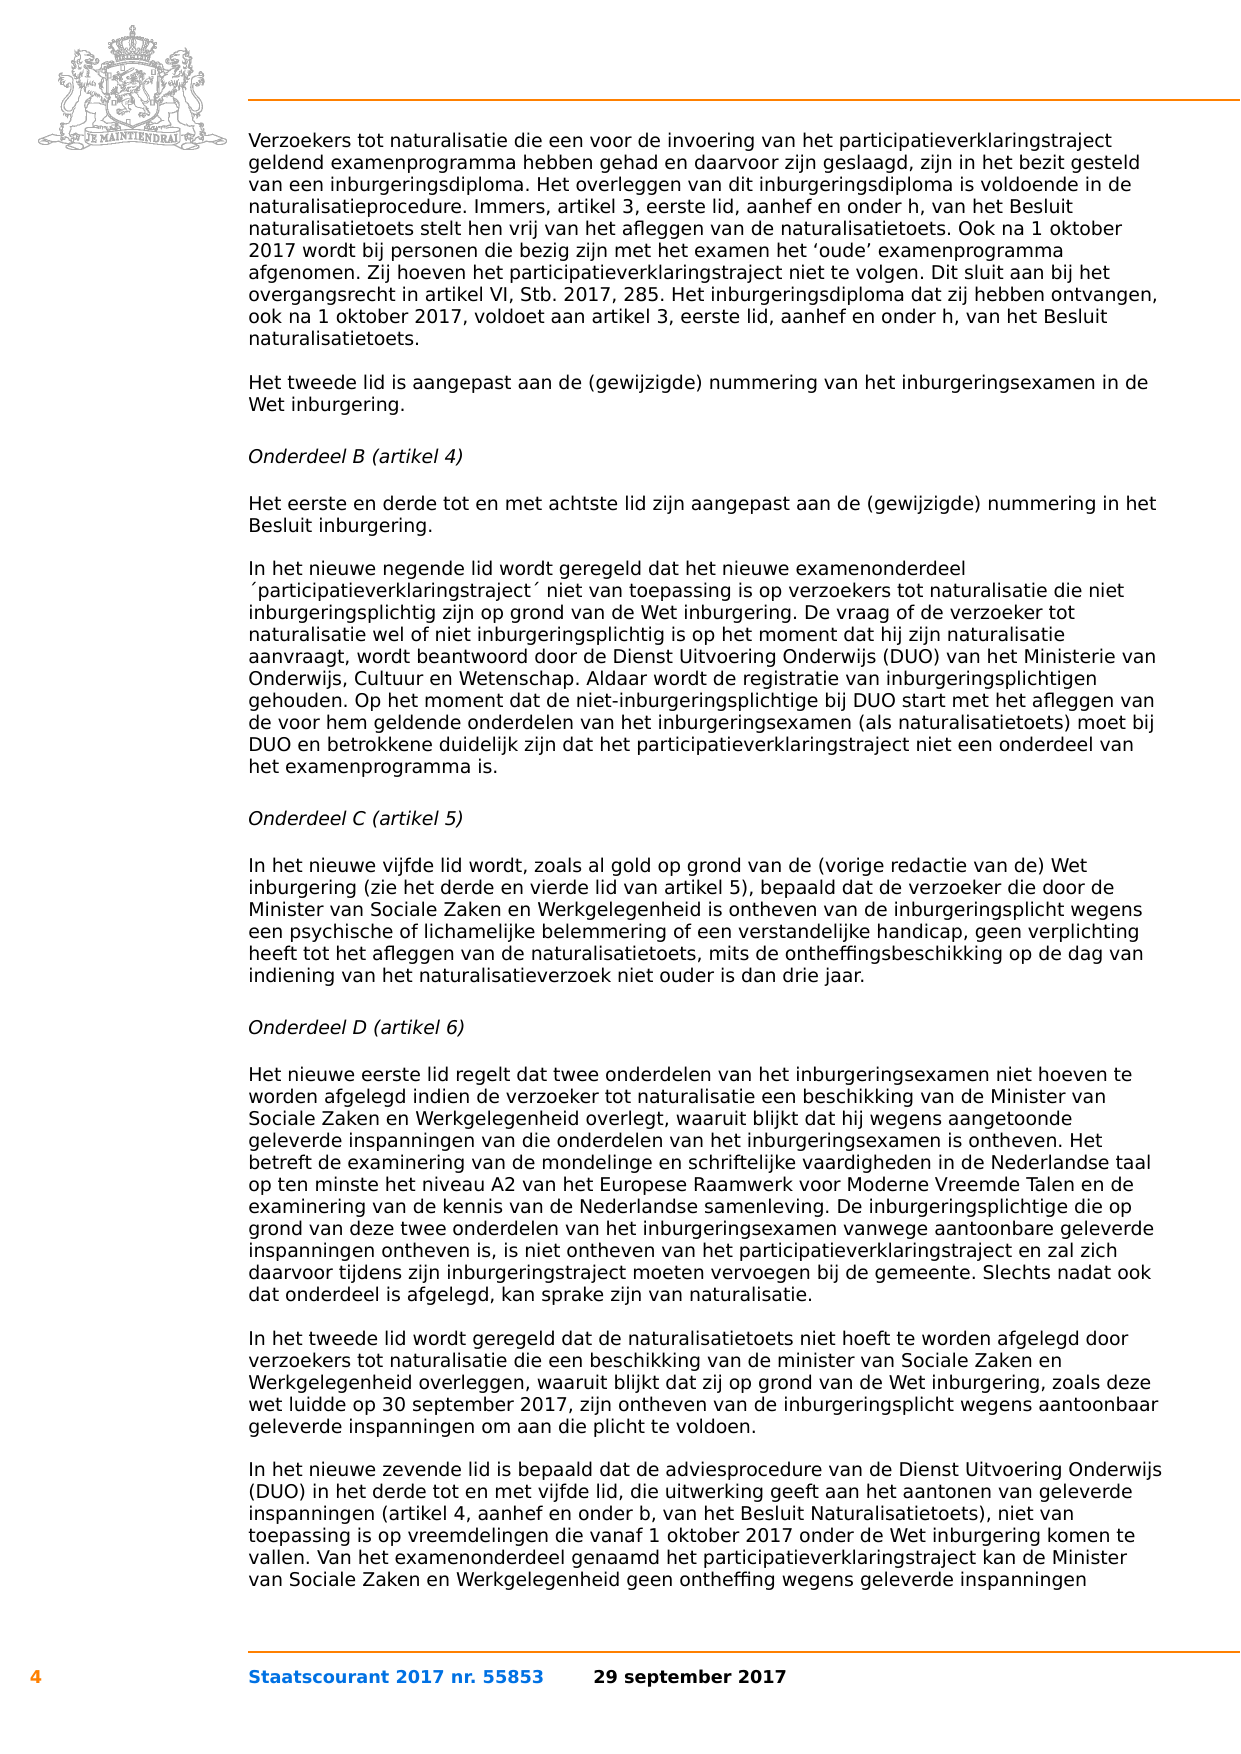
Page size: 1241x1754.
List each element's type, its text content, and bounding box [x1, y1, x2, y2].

text Het nieuwe eerste lid regelt dat twee onderdelen van het inburgeringsexamen niet hoeven te worden afgelegd indien de verzoeker tot naturalisatie een beschikking van de Minister van Sociale Zaken en Werkgelegenheid overlegt, waaruit blijkt dat hij wegens aangetoonde geleverde inspanningen van die onderdelen van het inburgeringsexamen is ontheven. Het betreft de examinering van de mondelinge en schriftelijke vaardigheden in de Nederlandse taal op ten minste het niveau A2 van het Europese Raamwerk voor Moderne Vreemde Talen en de examinering van de kennis van de Nederlandse samenleving. De inburgeringsplichtige die op grond van deze twee onderdelen van het inburgeringsexamen vanwege aantoonbare geleverde inspanningen ontheven is, is niet ontheven van het participatieverklaringstraject en zal zich daarvoor tijdens zijn inburgeringstraject moeten vervoegen bij de gemeente. Slechts nadat ook dat onderdeel is afgelegd, kan sprake zijn van naturalisatie. [248, 1064, 1163, 1306]
text Het tweede lid is aangepast aan de (gewijzigde) nummering van het inburgeringsexamen in de Wet inburgering. [248, 372, 1163, 416]
text In het nieuwe negende lid wordt geregeld dat het nieuwe examenonderdeel ´participatieverklaringstraject´ niet van toepassing is op verzoekers tot naturalisatie die niet inburgeringsplichtig zijn op grond van de Wet inburgering. De vraag of de verzoeker tot naturalisatie wel of niet inburgeringsplichtig is op het moment dat hij zijn naturalisatie aanvraagt, wordt beantwoord door de Dienst Uitvoering Onderwijs (DUO) van het Ministerie van Onderwijs, Cultuur en Wetenschap. Aldaar wordt de registratie van inburgeringsplichtigen gehouden. Op het moment dat de niet-inburgeringsplichtige bij DUO start met het afleggen van de voor hem geldende onderdelen van het inburgeringsexamen (als naturalisatietoets) moet bij DUO en betrokkene duidelijk zijn dat het participatieverklaringstraject niet een onderdeel van het examenprogramma is. [248, 558, 1163, 778]
subtitle Onderdeel B (artikel 4) [248, 446, 1163, 467]
text In het nieuwe vijfde lid wordt, zoals al gold op grond van de (vorige redactie van de) Wet inburgering (zie het derde en vierde lid van artikel 5), bepaald dat de verzoeker die door de Minister van Sociale Zaken en Werkgelegenheid is ontheven van de inburgeringsplicht wegens een psychische of lichamelijke belemmering of een verstandelijke handicap, geen verplichting heeft tot het afleggen van de naturalisatietoets, mits de ontheffingsbeschikking op de dag van indiening van het naturalisatieverzoek niet ouder is dan drie jaar. [248, 855, 1163, 987]
text In het nieuwe zevende lid is bepaald dat de adviesprocedure van de Dienst Uitvoering Onderwijs (DUO) in het derde tot en met vijfde lid, die uitwerking geeft aan het aantonen van geleverde inspanningen (artikel 4, aanhef en onder b, van het Besluit Naturalisatietoets), niet van toepassing is op vreemdelingen die vanaf 1 oktober 2017 onder de Wet inburgering komen te vallen. Van het examenonderdeel genaamd het participatieverklaringstraject kan de Minister van Sociale Zaken en Werkgelegenheid geen ontheffing wegens geleverde inspanningen [248, 1459, 1163, 1591]
picture [38, 25, 227, 150]
subtitle Onderdeel C (artikel 5) [248, 808, 1163, 830]
subtitle Onderdeel D (artikel 6) [248, 1017, 1163, 1039]
text Het eerste en derde tot en met achtste lid zijn aangepast aan de (gewijzigde) nummering in het Besluit inburgering. [248, 492, 1163, 536]
text In het tweede lid wordt geregeld dat de naturalisatietoets niet hoeft te worden afgelegd door verzoekers tot naturalisatie die een beschikking van de minister van Sociale Zaken en Werkgelegenheid overleggen, waaruit blijkt dat zij op grond van de Wet inburgering, zoals deze wet luidde op 30 september 2017, zijn ontheven van de inburgeringsplicht wegens aantoonbaar geleverde inspanningen om aan die plicht te voldoen. [248, 1328, 1163, 1437]
text Verzoekers tot naturalisatie die een voor de invoering van het participatieverklaringstraject geldend examenprogramma hebben gehad en daarvoor zijn geslaagd, zijn in het bezit gesteld van een inburgeringsdiploma. Het overleggen van dit inburgeringsdiploma is voldoende in de naturalisatieprocedure. Immers, artikel 3, eerste lid, aanhef en onder h, van het Besluit naturalisatietoets stelt hen vrij van het afleggen van de naturalisatietoets. Ook na 1 oktober 2017 wordt bij personen die bezig zijn met het examen het ‘oude’ examenprogramma afgenomen. Zij hoeven het participatieverklaringstraject niet te volgen. Dit sluit aan bij het overgangsrecht in artikel VI, Stb. 2017, 285. Het inburgeringsdiploma dat zij hebben ontvangen, ook na 1 oktober 2017, voldoet aan artikel 3, eerste lid, aanhef en onder h, van het Besluit naturalisatietoets. [248, 130, 1163, 350]
